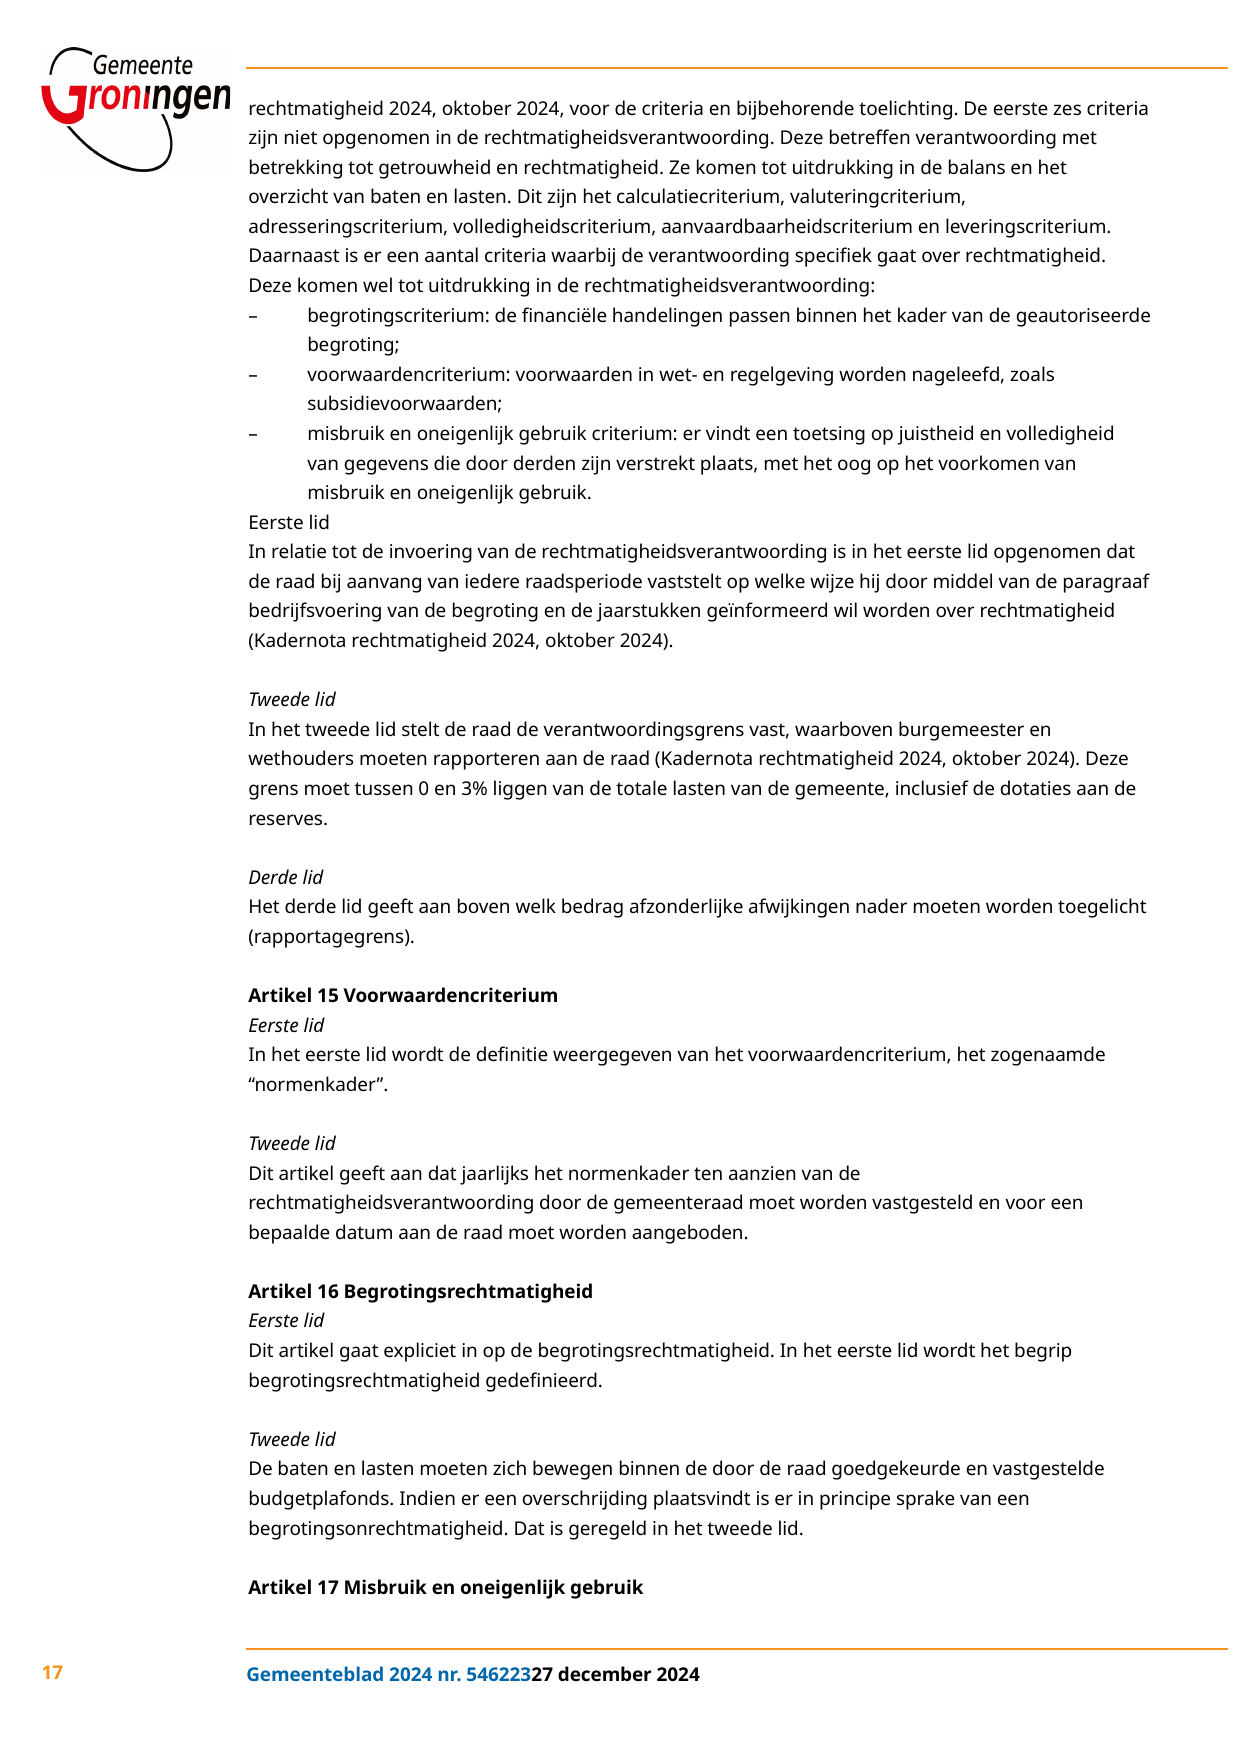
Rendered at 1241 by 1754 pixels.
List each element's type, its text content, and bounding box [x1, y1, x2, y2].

text In het eerste lid wordt de definitie weergegeven van het voorwaardencriterium, het zogenaamde “normenkader”. [248, 1041, 1152, 1097]
text De baten en lasten moeten zich bewegen binnen de door de raad goedgekeurde en vastgestelde budgetplafonds. Indien er een overschrijding plaatsvindt is er in principe sprake van een begrotingsonrechtmatigheid. Dat is geregeld in het tweede lid. [248, 1456, 1152, 1541]
text Eerste lid [248, 1308, 1152, 1333]
text Eerste lid [248, 1012, 1152, 1038]
text Artikel 15 Voorwaardencriterium [248, 982, 1152, 1008]
text Artikel 16 Begrotingsrechtmatigheid [248, 1278, 1152, 1304]
text rechtmatigheid 2024, oktober 2024, voor de criteria en bijbehorende toelichting. De eerste zes criteria zijn niet opgenomen in de rechtmatigheidsverantwoording. Deze betreffen verantwoording met betrekking tot getrouwheid en rechtmatigheid. Ze komen tot uitdrukking in de balans en het overzicht van baten en lasten. Dit zijn het calculatiecriterium, valuteringcriterium, adresseringscriterium, volledigheidscriterium, aanvaardbaarheidscriterium en leveringscriterium. [248, 95, 1152, 239]
list misbruik en oneigenlijk gebruik criterium: er vindt een toetsing op juistheid en volledigheid van gegevens die door derden zijn verstrekt plaats, met het oog op het voorkomen van misbruik en oneigenlijk gebruik. [248, 420, 1152, 505]
list begrotingscriterium: de financiële handelingen passen binnen het kader van de geautoriseerde begroting; [248, 302, 1152, 357]
text Artikel 17 Misbruik en oneigenlijk gebruik [248, 1574, 1152, 1600]
picture [41, 47, 231, 172]
text Daarnaast is er een aantal criteria waarbij de verantwoording specifiek gaat over rechtmatigheid. Deze komen wel tot uitdrukking in de rechtmatigheidsverantwoording: [248, 243, 1152, 298]
text In relatie tot de invoering van de rechtmatigheidsverantwoording is in het eerste lid opgenomen dat de raad bij aanvang van iedere raadsperiode vaststelt op welke wijze hij door middel van de paragraaf bedrijfsvoering van de begroting en de jaarstukken geïnformeerd wil worden over rechtmatigheid (Kadernota rechtmatigheid 2024, oktober 2024). [248, 538, 1152, 653]
text Tweede lid [248, 1130, 1152, 1156]
text Het derde lid geeft aan boven welk bedrag afzonderlijke afwijkingen nader moeten worden toegelicht (rapportagegrens). [248, 893, 1152, 949]
text Dit artikel gaat expliciet in op de begrotingsrechtmatigheid. In het eerste lid wordt het begrip begrotingsrechtmatigheid gedefinieerd. [248, 1337, 1152, 1393]
text Eerste lid [248, 509, 1152, 535]
text Dit artikel geeft aan dat jaarlijks het normenkader ten aanzien van de rechtmatigheidsverantwoording door de gemeenteraad moet worden vastgesteld en voor een bepaalde datum aan de raad moet worden aangeboden. [248, 1160, 1152, 1245]
text Tweede lid [248, 686, 1152, 712]
text In het tweede lid stelt de raad de verantwoordingsgrens vast, waarboven burgemeester en wethouders moeten rapporteren aan de raad (Kadernota rechtmatigheid 2024, oktober 2024). Deze grens moet tussen 0 en 3% liggen van de totale lasten van de gemeente, inclusief de dotaties aan de reserves. [248, 716, 1152, 831]
list voorwaardencriterium: voorwaarden in wet- en regelgeving worden nageleefd, zoals subsidievoorwaarden; [248, 361, 1152, 416]
text Derde lid [248, 864, 1152, 890]
text Tweede lid [248, 1426, 1152, 1452]
